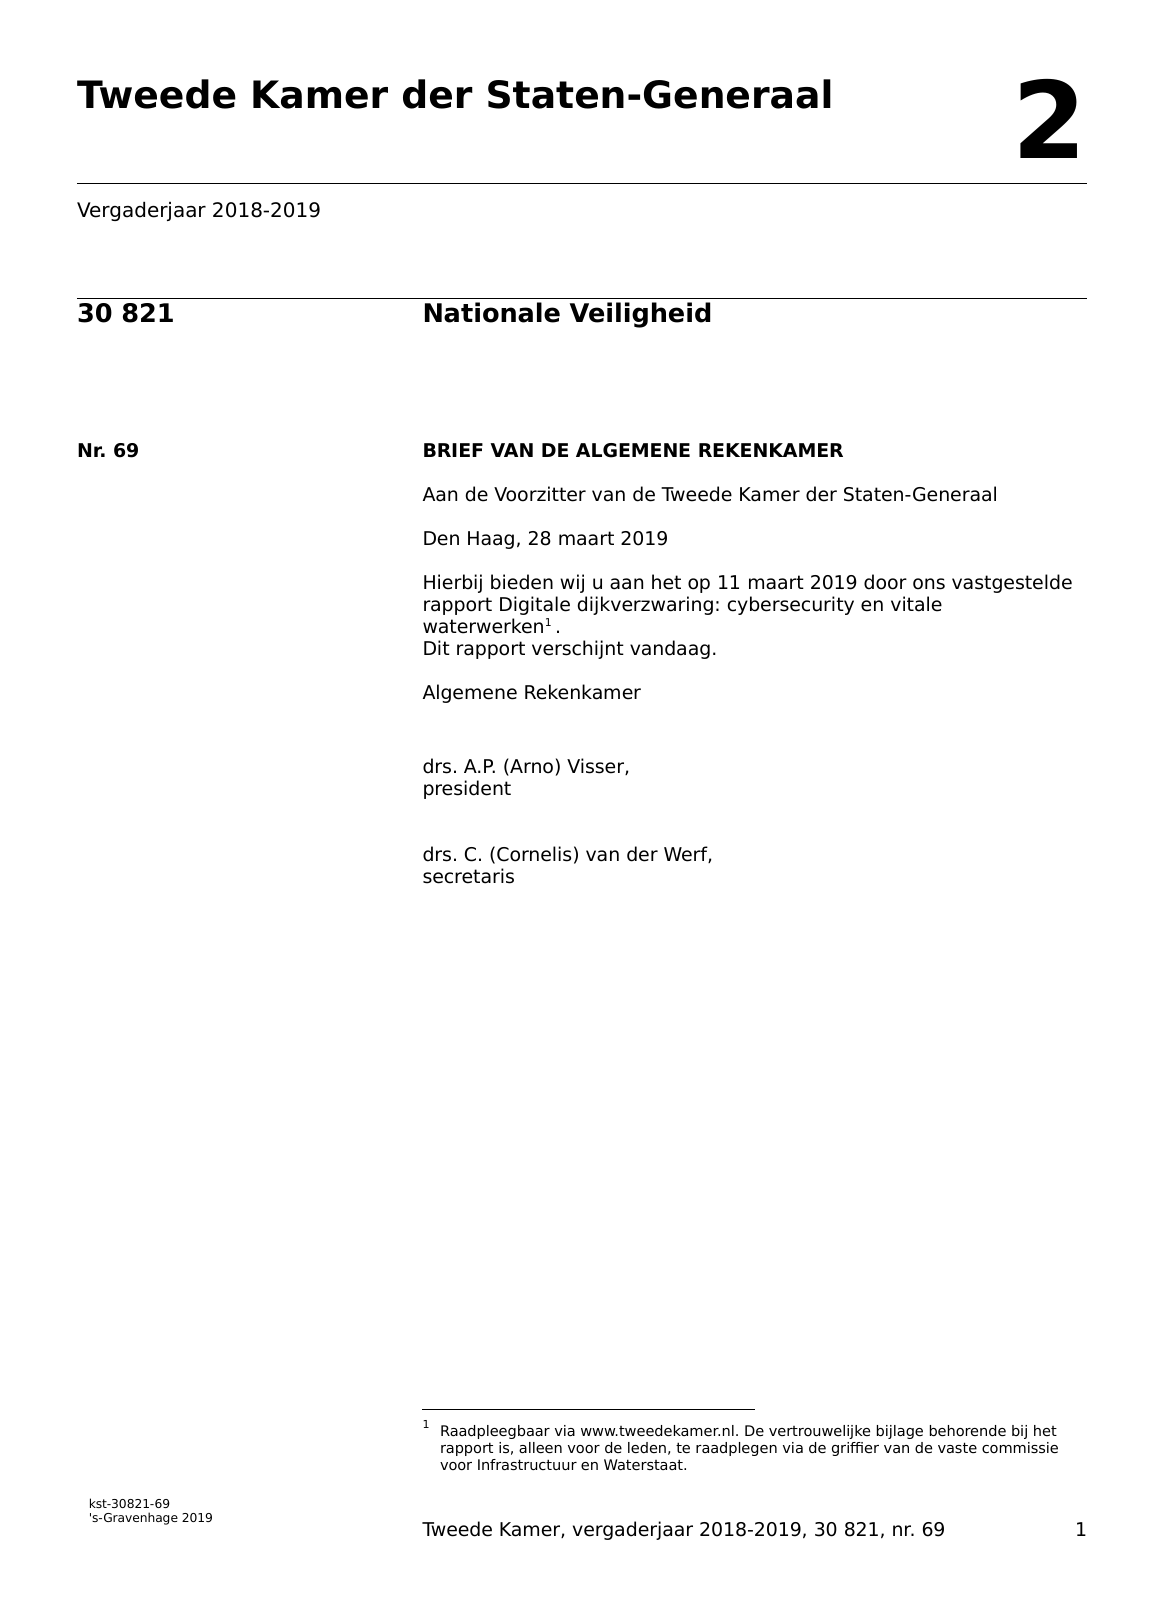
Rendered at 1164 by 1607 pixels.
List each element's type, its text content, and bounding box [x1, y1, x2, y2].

table_cell Vergaderjaar 2018-2019 [77, 184, 1087, 298]
text Raadpleegbaar via www.tweedekamer.nl. De vertrouwelijke bijlage behorende bij het rapport is, alleen voor de leden, te raadplegen via de griffier van de vaste commissie voor Infrastructuur en Waterstaat. [422, 1418, 1087, 1474]
text Dit rapport verschijnt vandaag. [422, 638, 1087, 660]
text Algemene Rekenkamer [422, 682, 1087, 704]
text Aan de Voorzitter van de Tweede Kamer der Staten-Generaal [422, 484, 1087, 506]
text 's-Gravenhage 2019 [88, 1511, 323, 1525]
subtitle Nr. 69 BRIEF VAN DE ALGEMENE REKENKAMER [77, 440, 1087, 462]
table_header 2 [886, 59, 1087, 183]
table_header Tweede Kamer der Staten-Generaal [77, 59, 886, 183]
text Den Haag, 28 maart 2019 [422, 528, 1087, 550]
subtitle 30 821 Nationale Veiligheid [77, 299, 1087, 329]
text Hierbij bieden wij u aan het op 11 maart 2019 door ons vastgestelde rapport Digitale dijkverzwaring: cybersecurity en vitale waterwerken. [422, 572, 1087, 638]
text kst-30821-69 [88, 1497, 323, 1511]
text drs. A.P. (Arno) Visser, president [422, 734, 1087, 800]
text drs. C. (Cornelis) van der Werf, secretaris [422, 822, 1087, 888]
